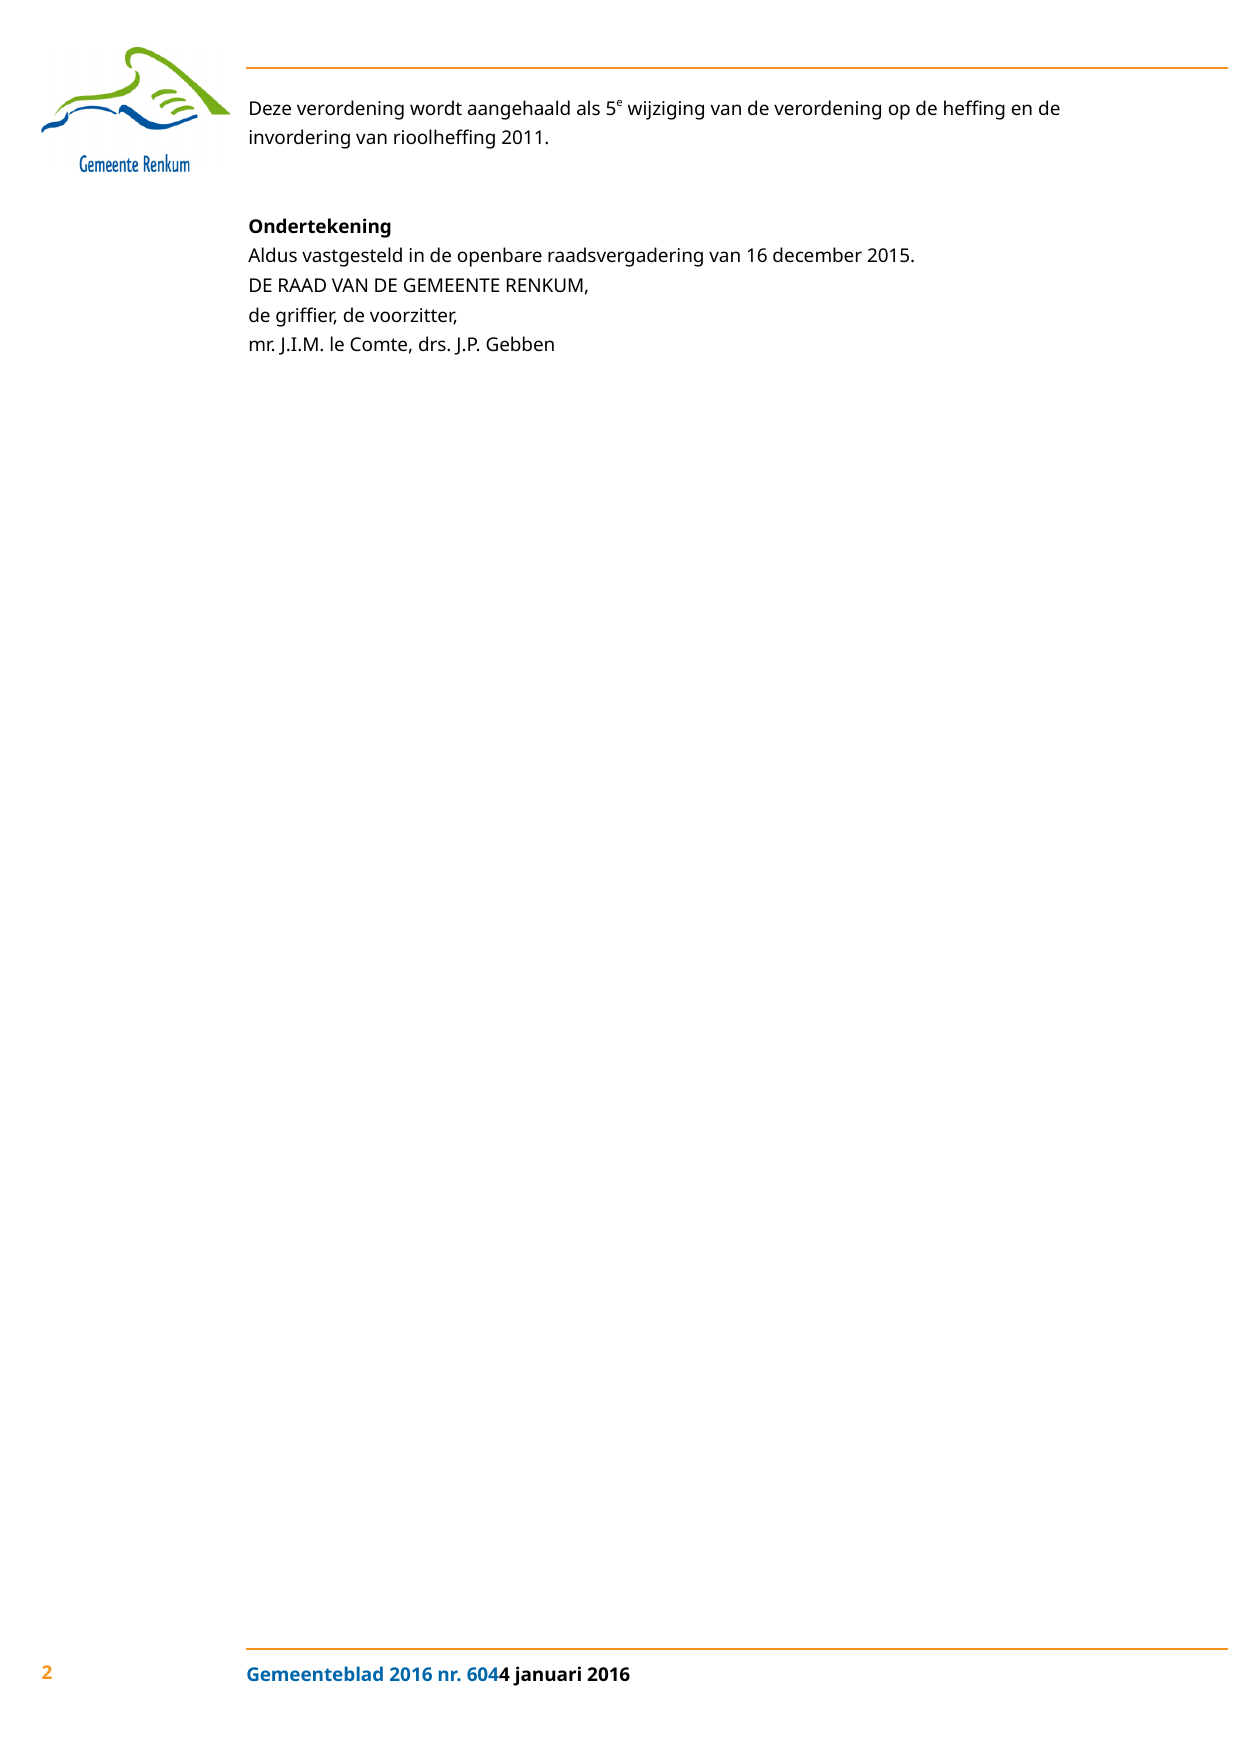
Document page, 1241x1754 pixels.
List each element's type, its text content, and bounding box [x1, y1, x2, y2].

text Deze verordening wordt aangehaald als 5e wijziging van de verordening op de heffing en de invordering van rioolheffing 2011. [248, 95, 1152, 150]
text de griffier, de voorzitter, [248, 302, 1152, 328]
picture [41, 47, 231, 172]
text DE RAAD VAN DE GEMEENTE RENKUM, [248, 272, 1152, 298]
text Aldus vastgesteld in de openbare raadsvergadering van 16 december 2015. [248, 243, 1152, 268]
text Ondertekening [248, 213, 1152, 239]
text mr. J.I.M. le Comte, drs. J.P. Gebben [248, 331, 1152, 357]
